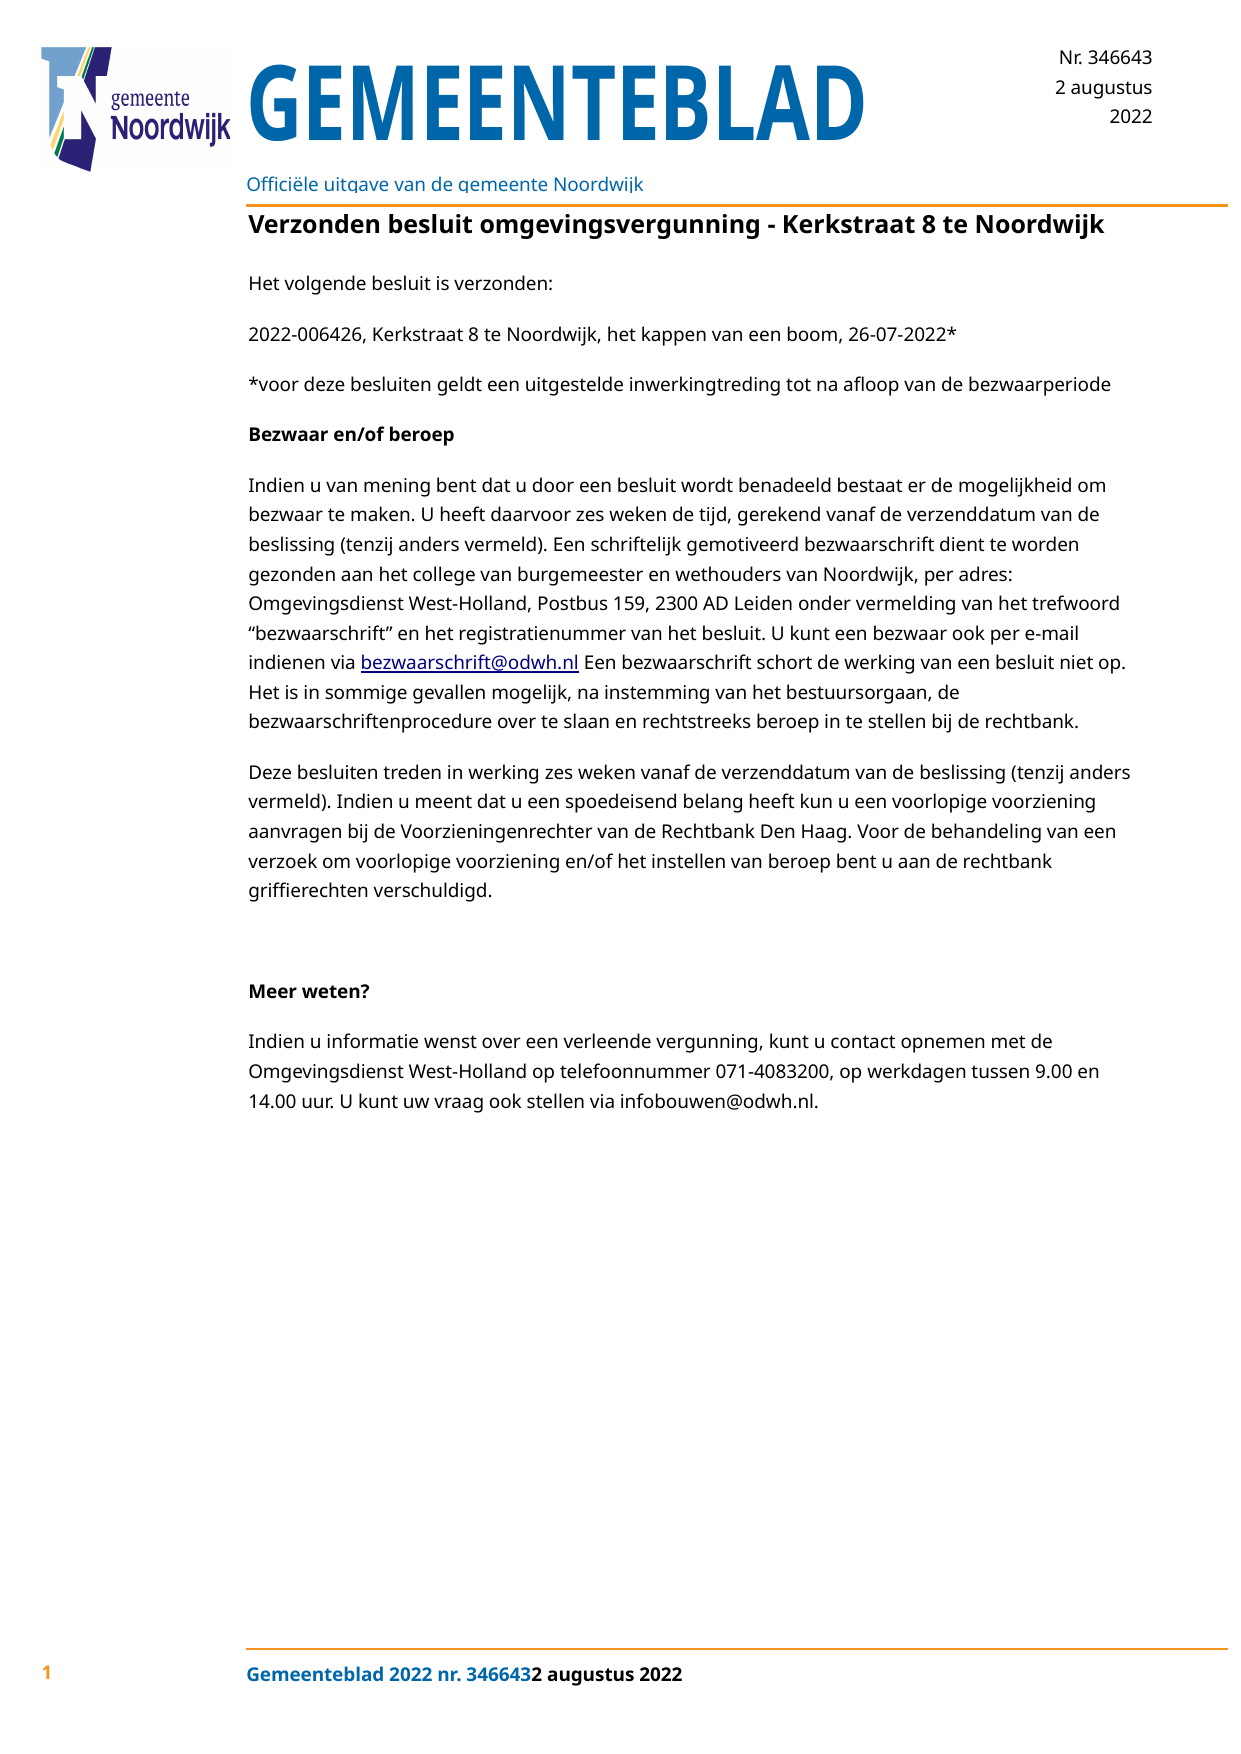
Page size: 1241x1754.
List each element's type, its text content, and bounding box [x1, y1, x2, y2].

text Deze besluiten treden in werking zes weken vanaf de verzenddatum van de beslissing (tenzij anders vermeld). Indien u meent dat u een spoedeisend belang heeft kun u een voorlopige voorziening aanvragen bij de Voorzieningenrechter van de Rechtbank Den Haag. Voor de behandeling van een verzoek om voorlopige voorziening en/of het instellen van beroep bent u aan de rechtbank griffierechten verschuldigd. [248, 759, 1152, 903]
picture [41, 47, 231, 172]
text Indien u van mening bent dat u door een besluit wordt benadeeld bestaat er de mogelijkheid om bezwaar te maken. U heeft daarvoor zes weken de tijd, gerekend vanaf de verzenddatum van de beslissing (tenzij anders vermeld). Een schriftelijk gemotiveerd bezwaarschrift dient te worden gezonden aan het college van burgemeester en wethouders van Noordwijk, per adres: Omgevingsdienst West-Holland, Postbus 159, 2300 AD Leiden onder vermelding van het trefwoord “bezwaarschrift” en het registratienummer van het besluit. U kunt een bezwaar ook per e-mail indienen via bezwaarschrift@odwh.nl Een bezwaarschrift schort de werking van een besluit niet op. Het is in sommige gevallen mogelijk, na instemming van het bestuursorgaan, de bezwaarschriftenprocedure over te slaan en rechtstreeks beroep in te stellen bij de rechtbank. [248, 472, 1152, 734]
text Indien u informatie wenst over een verleende vergunning, kunt u contact opnemen met de Omgevingsdienst West-Holland op telefoonnummer 071-4083200, op werkdagen tussen 9.00 en 14.00 uur. U kunt uw vraag ook stellen via infobouwen@odwh.nl. [248, 1029, 1152, 1113]
text *voor deze besluiten geldt een uitgestelde inwerkingtreding tot na afloop van de bezwaarperiode [248, 371, 1152, 397]
text Verzonden besluit omgevingsvergunning - Kerkstraat 8 te Noordwijk [248, 207, 1152, 241]
text Het volgende besluit is verzonden: [248, 270, 1152, 296]
text 2022-006426, Kerkstraat 8 te Noordwijk, het kappen van een boom, 26-07-2022* [248, 321, 1152, 346]
text Bezwaar en/of beroep [248, 422, 1152, 447]
text Meer weten? [248, 978, 1152, 1004]
